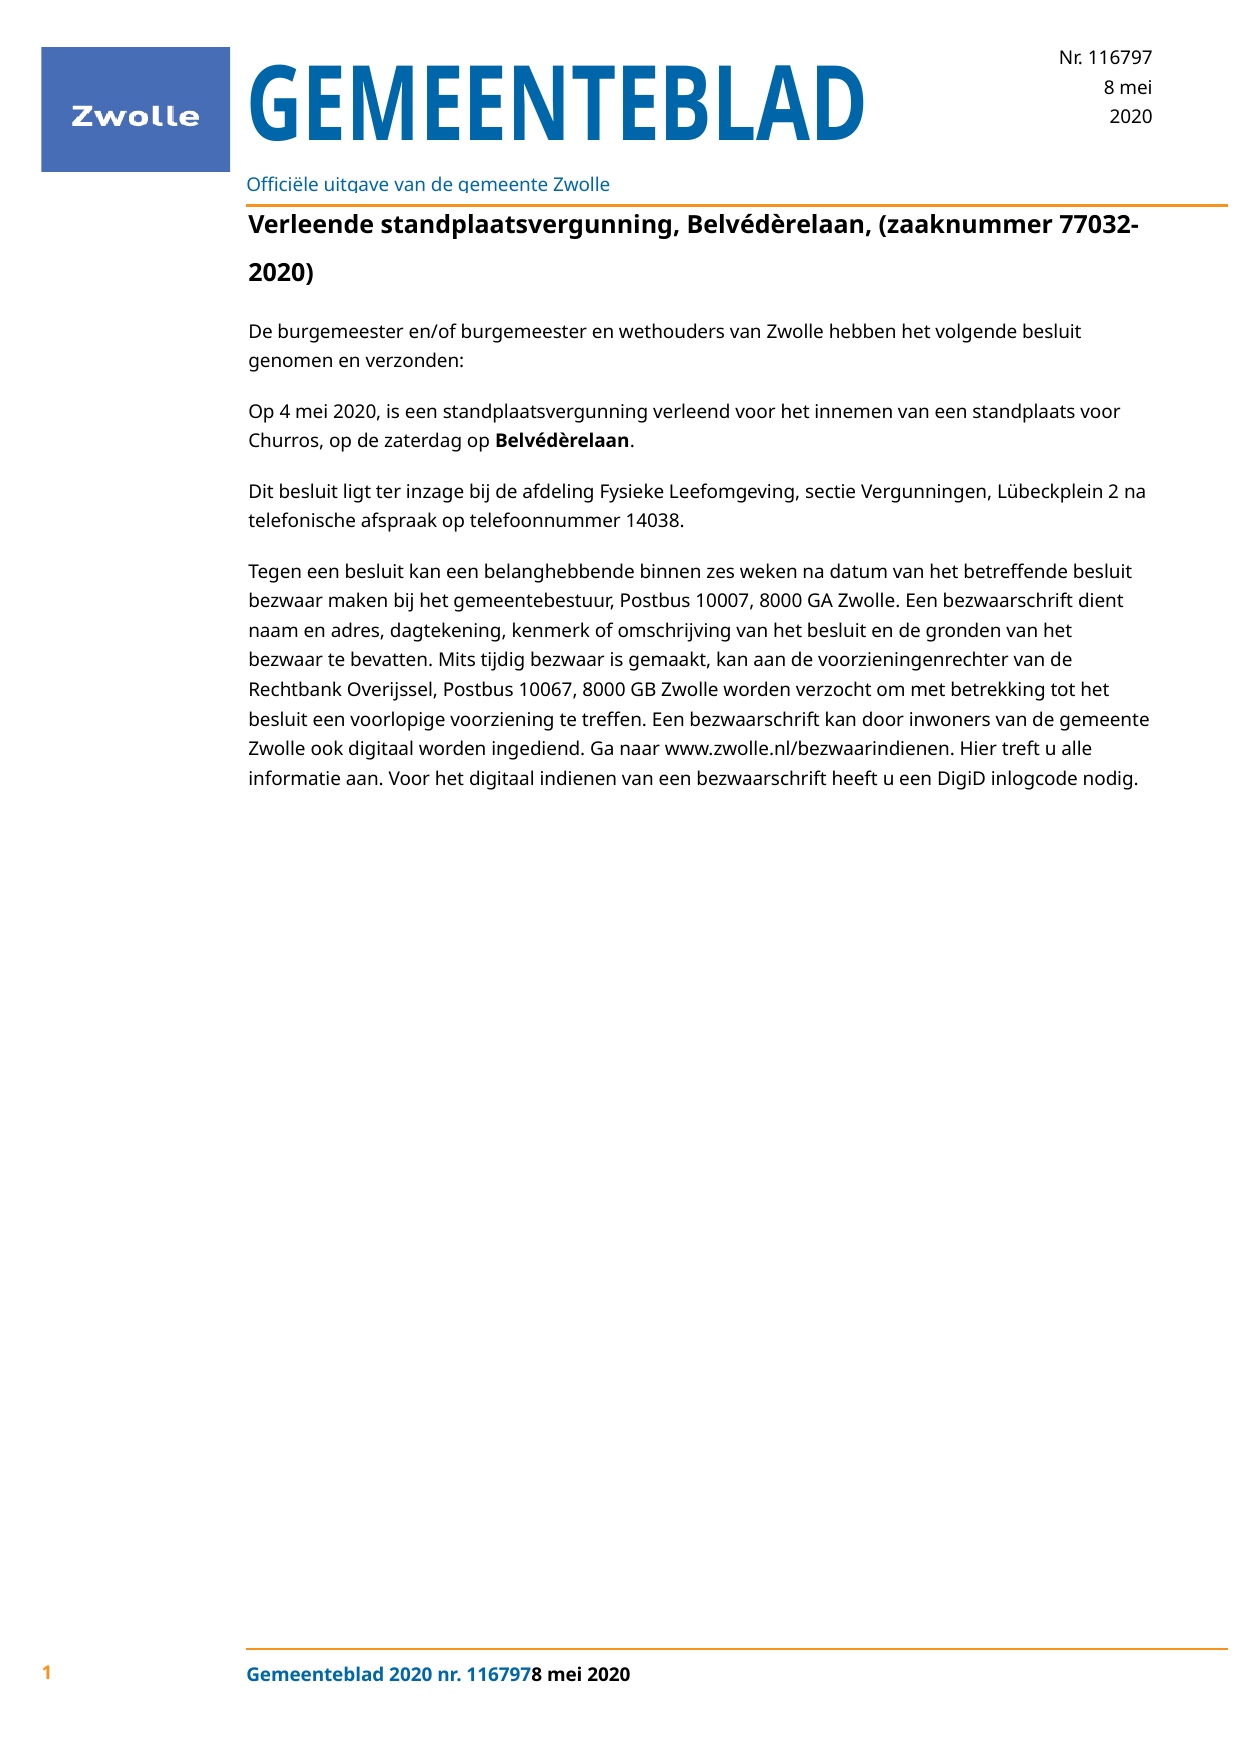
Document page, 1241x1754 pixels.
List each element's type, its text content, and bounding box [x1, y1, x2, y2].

picture [41, 47, 231, 172]
text De burgemeester en/of burgemeester en wethouders van Zwolle hebben het volgende besluit genomen en verzonden: [248, 318, 1152, 373]
text Op 4 mei 2020, is een standplaatsvergunning verleend voor het innemen van een standplaats voor Churros, op de zaterdag op Belvédèrelaan. [248, 398, 1152, 453]
text Verleende standplaatsvergunning, Belvédèrelaan, (zaaknummer 77032-2020) [248, 207, 1152, 288]
text Tegen een besluit kan een belanghebbende binnen zes weken na datum van het betreffende besluit bezwaar maken bij het gemeentebestuur, Postbus 10007, 8000 GA Zwolle. Een bezwaarschrift dient naam en adres, dagtekening, kenmerk of omschrijving van het besluit en de gronden van het bezwaar te bevatten. Mits tijdig bezwaar is gemaakt, kan aan de voorzieningenrechter van de Rechtbank Overijssel, Postbus 10067, 8000 GB Zwolle worden verzocht om met betrekking tot het besluit een voorlopige voorziening te treffen. Een bezwaarschrift kan door inwoners van de gemeente Zwolle ook digitaal worden ingediend. Ga naar www.zwolle.nl/bezwaarindienen. Hier treft u alle informatie aan. Voor het digitaal indienen van een bezwaarschrift heeft u een DigiD inlogcode nodig. [248, 558, 1152, 791]
text Dit besluit ligt ter inzage bij de afdeling Fysieke Leefomgeving, sectie Vergunningen, Lübeckplein 2 na telefonische afspraak op telefoonnummer 14038. [248, 478, 1152, 533]
